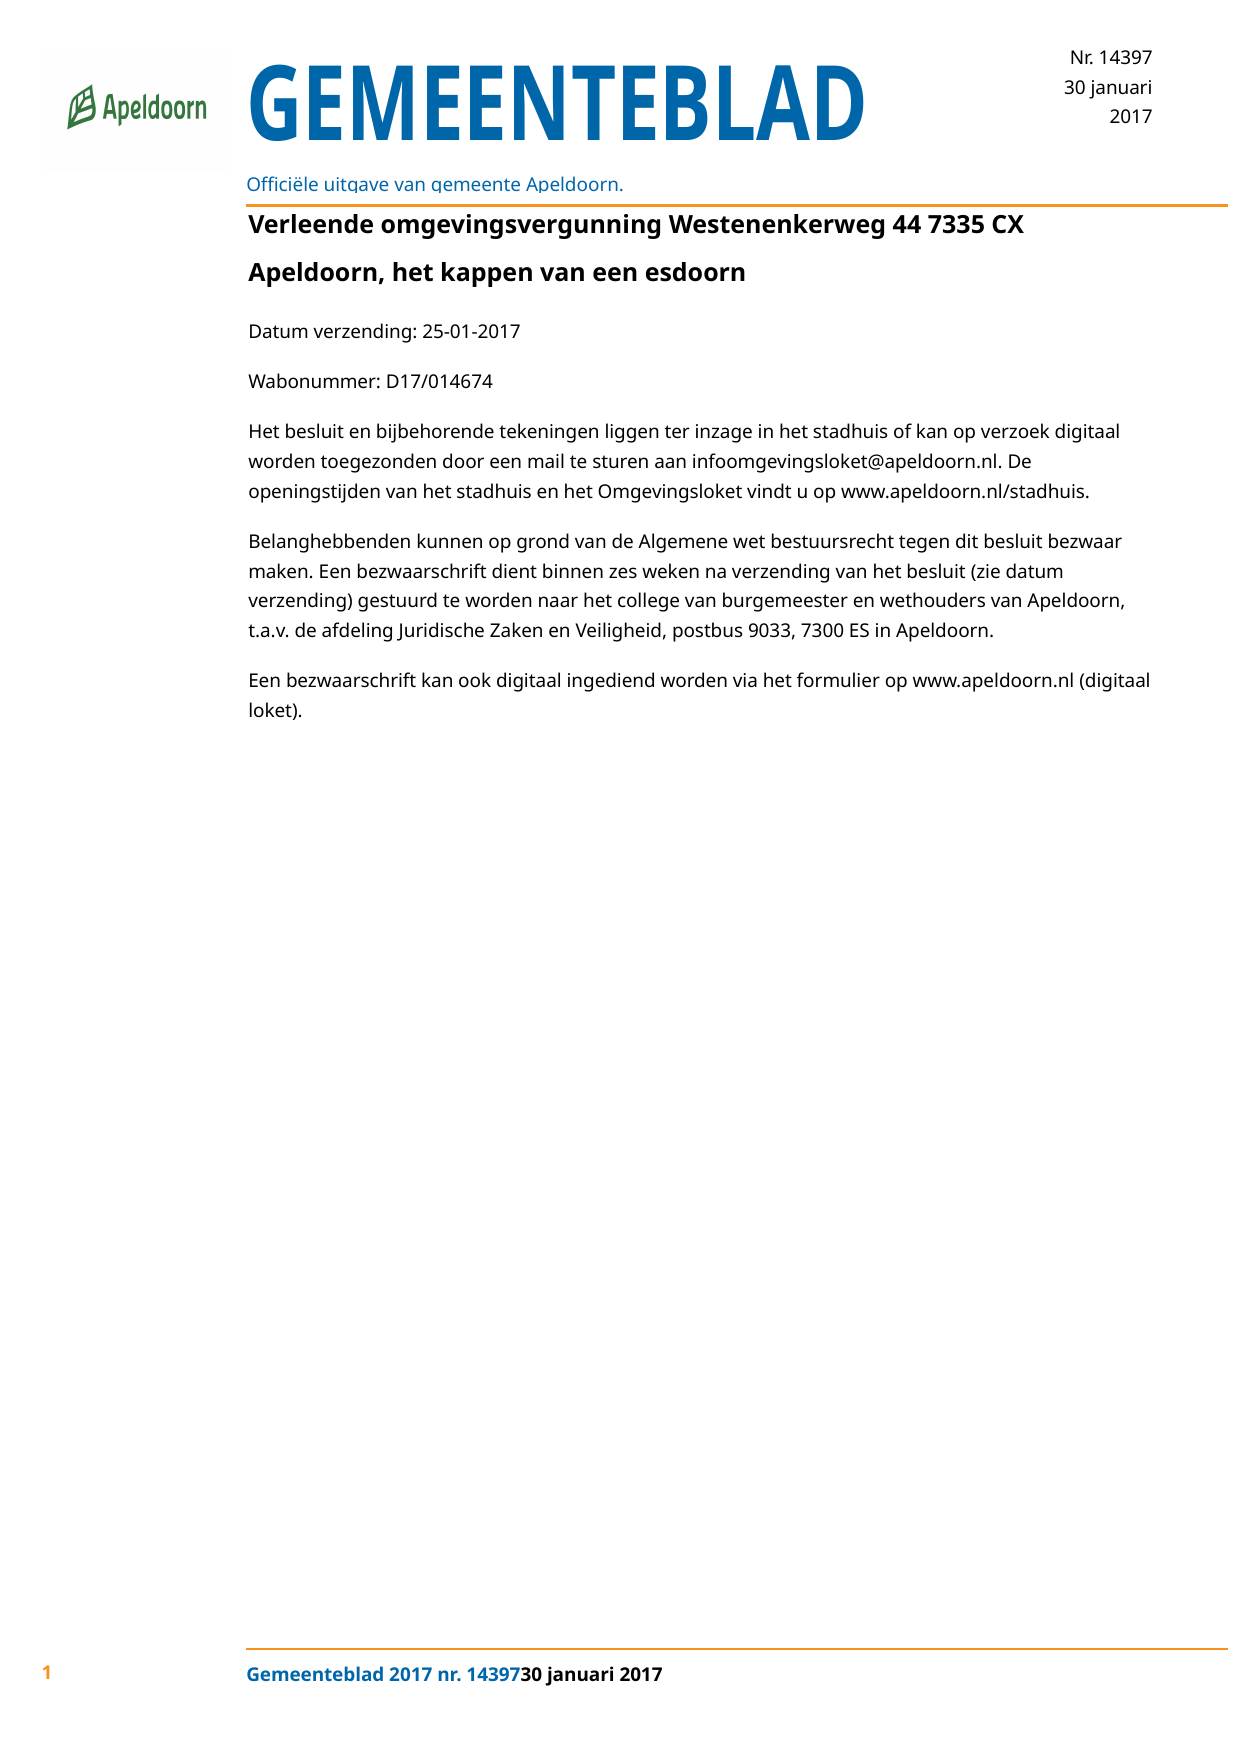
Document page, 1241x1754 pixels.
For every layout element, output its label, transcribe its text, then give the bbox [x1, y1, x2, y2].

text Belanghebbenden kunnen op grond van de Algemene wet bestuursrecht tegen dit besluit bezwaar maken. Een bezwaarschrift dient binnen zes weken na verzending van het besluit (zie datum verzending) gestuurd te worden naar het college van burgemeester en wethouders van Apeldoorn, t.a.v. de afdeling Juridische Zaken en Veiligheid, postbus 9033, 7300 ES in Apeldoorn. [248, 528, 1152, 643]
text Datum verzending: 25-01-2017 [248, 318, 1152, 344]
picture [41, 47, 231, 172]
text Het besluit en bijbehorende tekeningen liggen ter inzage in het stadhuis of kan op verzoek digitaal worden toegezonden door een mail te sturen aan infoomgevingsloket@apeldoorn.nl. De openingstijden van het stadhuis en het Omgevingsloket vindt u op www.apeldoorn.nl/stadhuis. [248, 419, 1152, 504]
text Wabonummer: D17/014674 [248, 368, 1152, 394]
text Een bezwaarschrift kan ook digitaal ingediend worden via het formulier op www.apeldoorn.nl (digitaal loket). [248, 667, 1152, 723]
text Verleende omgevingsvergunning Westenenkerweg 44 7335 CX Apeldoorn, het kappen van een esdoorn [248, 207, 1152, 288]
